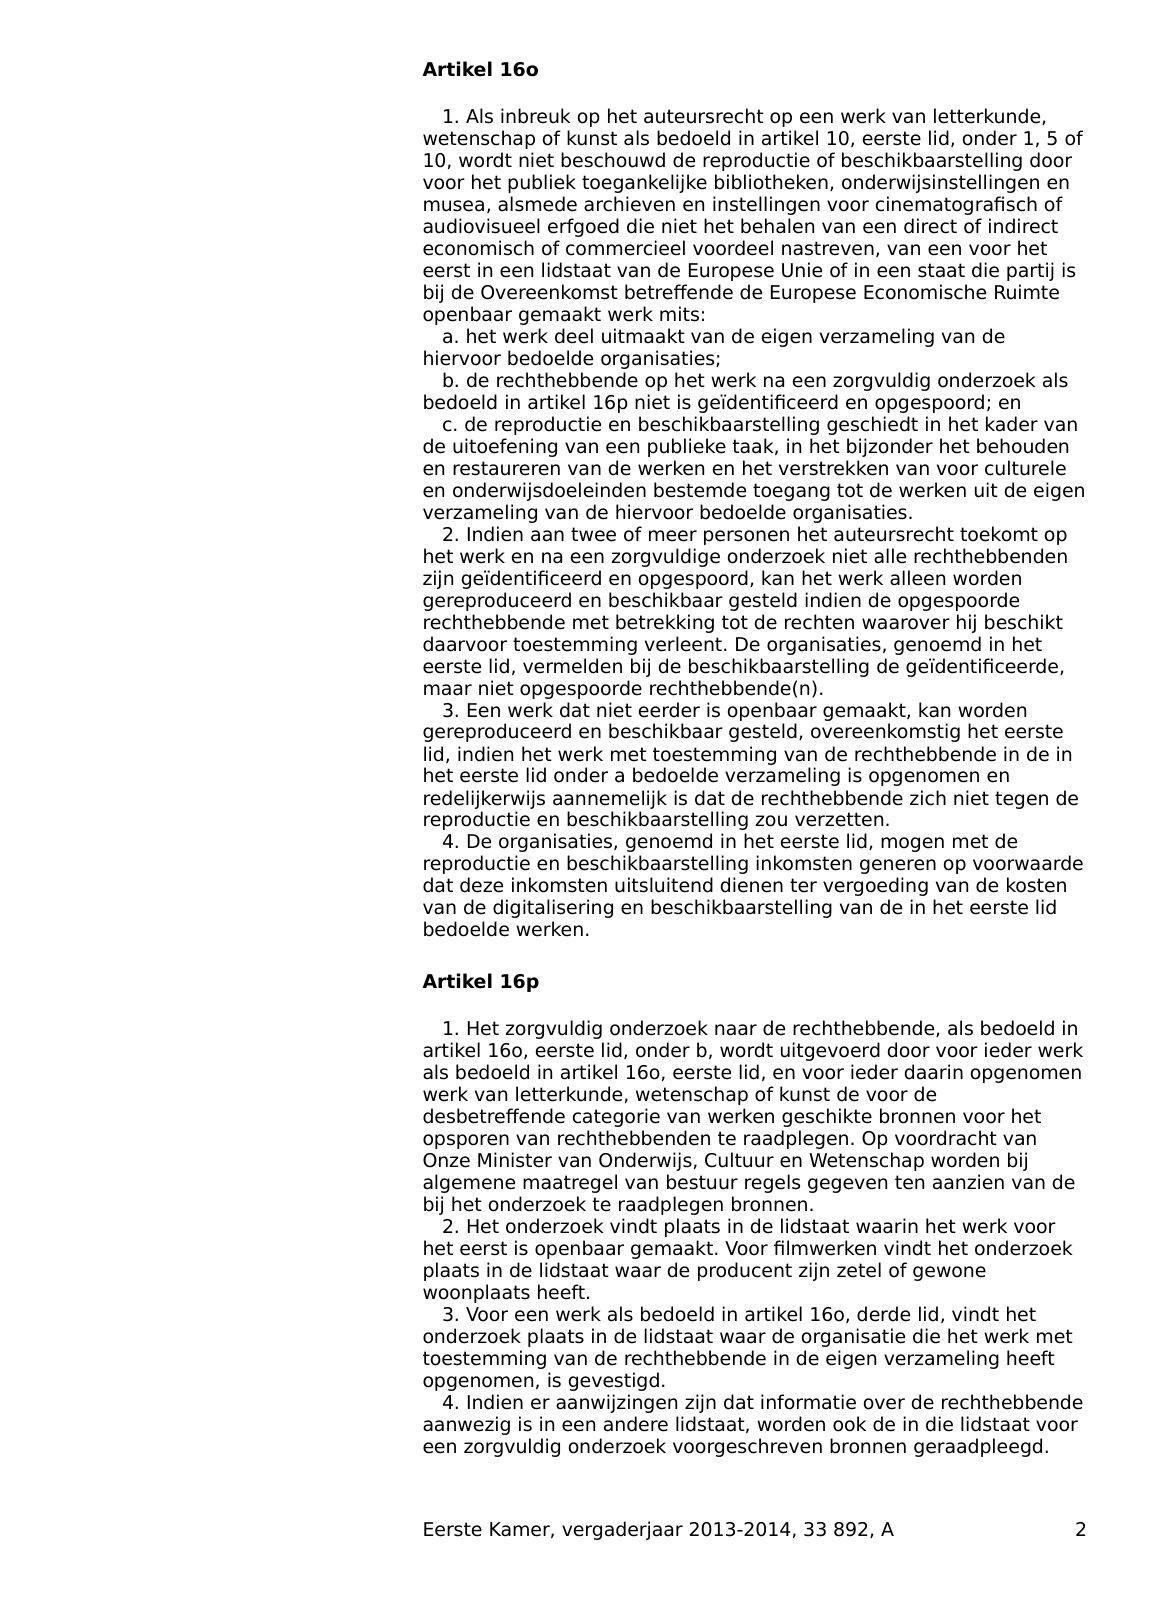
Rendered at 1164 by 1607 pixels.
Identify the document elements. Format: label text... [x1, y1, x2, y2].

subtitle Artikel 16p [422, 971, 1087, 993]
text 1. Het zorgvuldig onderzoek naar de rechthebbende, als bedoeld in artikel 16o, eerste lid, onder b, wordt uitgevoerd door voor ieder werk als bedoeld in artikel 16o, eerste lid, en voor ieder daarin opgenomen werk van letterkunde, wetenschap of kunst de voor de desbetreffende categorie van werken geschikte bronnen voor het opsporen van rechthebbenden te raadplegen. Op voordracht van Onze Minister van Onderwijs, Cultuur en Wetenschap worden bij algemene maatregel van bestuur regels gegeven ten aanzien van de bij het onderzoek te raadplegen bronnen. [422, 1018, 1087, 1216]
text a. het werk deel uitmaakt van de eigen verzameling van de hiervoor bedoelde organisaties; [422, 326, 1087, 370]
text c. de reproductie en beschikbaarstelling geschiedt in het kader van de uitoefening van een publieke taak, in het bijzonder het behouden en restaureren van de werken en het verstrekken van voor culturele en onderwijsdoeleinden bestemde toegang tot de werken uit de eigen verzameling van de hiervoor bedoelde organisaties. [422, 414, 1087, 524]
text 2. Indien aan twee of meer personen het auteursrecht toekomt op het werk en na een zorgvuldige onderzoek niet alle rechthebbenden zijn geïdentificeerd en opgespoord, kan het werk alleen worden gereproduceerd en beschikbaar gesteld indien de opgespoorde rechthebbende met betrekking tot de rechten waarover hij beschikt daarvoor toestemming verleent. De organisaties, genoemd in het eerste lid, vermelden bij de beschikbaarstelling de geïdentificeerde, maar niet opgespoorde rechthebbende(n). [422, 524, 1087, 699]
text 3. Een werk dat niet eerder is openbaar gemaakt, kan worden gereproduceerd en beschikbaar gesteld, overeenkomstig het eerste lid, indien het werk met toestemming van de rechthebbende in de in het eerste lid onder a bedoelde verzameling is opgenomen en redelijkerwijs aannemelijk is dat de rechthebbende zich niet tegen de reproductie en beschikbaarstelling zou verzetten. [422, 699, 1087, 831]
text 4. De organisaties, genoemd in het eerste lid, mogen met de reproductie en beschikbaarstelling inkomsten generen op voorwaarde dat deze inkomsten uitsluitend dienen ter vergoeding van de kosten van de digitalisering en beschikbaarstelling van de in het eerste lid bedoelde werken. [422, 831, 1087, 941]
text 2. Het onderzoek vindt plaats in de lidstaat waarin het werk voor het eerst is openbaar gemaakt. Voor filmwerken vindt het onderzoek plaats in de lidstaat waar de producent zijn zetel of gewone woonplaats heeft. [422, 1216, 1087, 1304]
text 1. Als inbreuk op het auteursrecht op een werk van letterkunde, wetenschap of kunst als bedoeld in artikel 10, eerste lid, onder 1, 5 of 10, wordt niet beschouwd de reproductie of beschikbaarstelling door voor het publiek toegankelijke bibliotheken, onderwijsinstellingen en musea, alsmede archieven en instellingen voor cinematografisch of audiovisueel erfgoed die niet het behalen van een direct of indirect economisch of commercieel voordeel nastreven, van een voor het eerst in een lidstaat van de Europese Unie of in een staat die partij is bij de Overeenkomst betreffende de Europese Economische Ruimte openbaar gemaakt werk mits: [422, 106, 1087, 326]
text 3. Voor een werk als bedoeld in artikel 16o, derde lid, vindt het onderzoek plaats in de lidstaat waar de organisatie die het werk met toestemming van de rechthebbende in de eigen verzameling heeft opgenomen, is gevestigd. [422, 1304, 1087, 1392]
subtitle Artikel 16o [422, 59, 1087, 81]
text b. de rechthebbende op het werk na een zorgvuldig onderzoek als bedoeld in artikel 16p niet is geïdentificeerd en opgespoord; en [422, 370, 1087, 414]
text 4. Indien er aanwijzingen zijn dat informatie over de rechthebbende aanwezig is in een andere lidstaat, worden ook de in die lidstaat voor een zorgvuldig onderzoek voorgeschreven bronnen geraadpleegd. [422, 1392, 1087, 1458]
